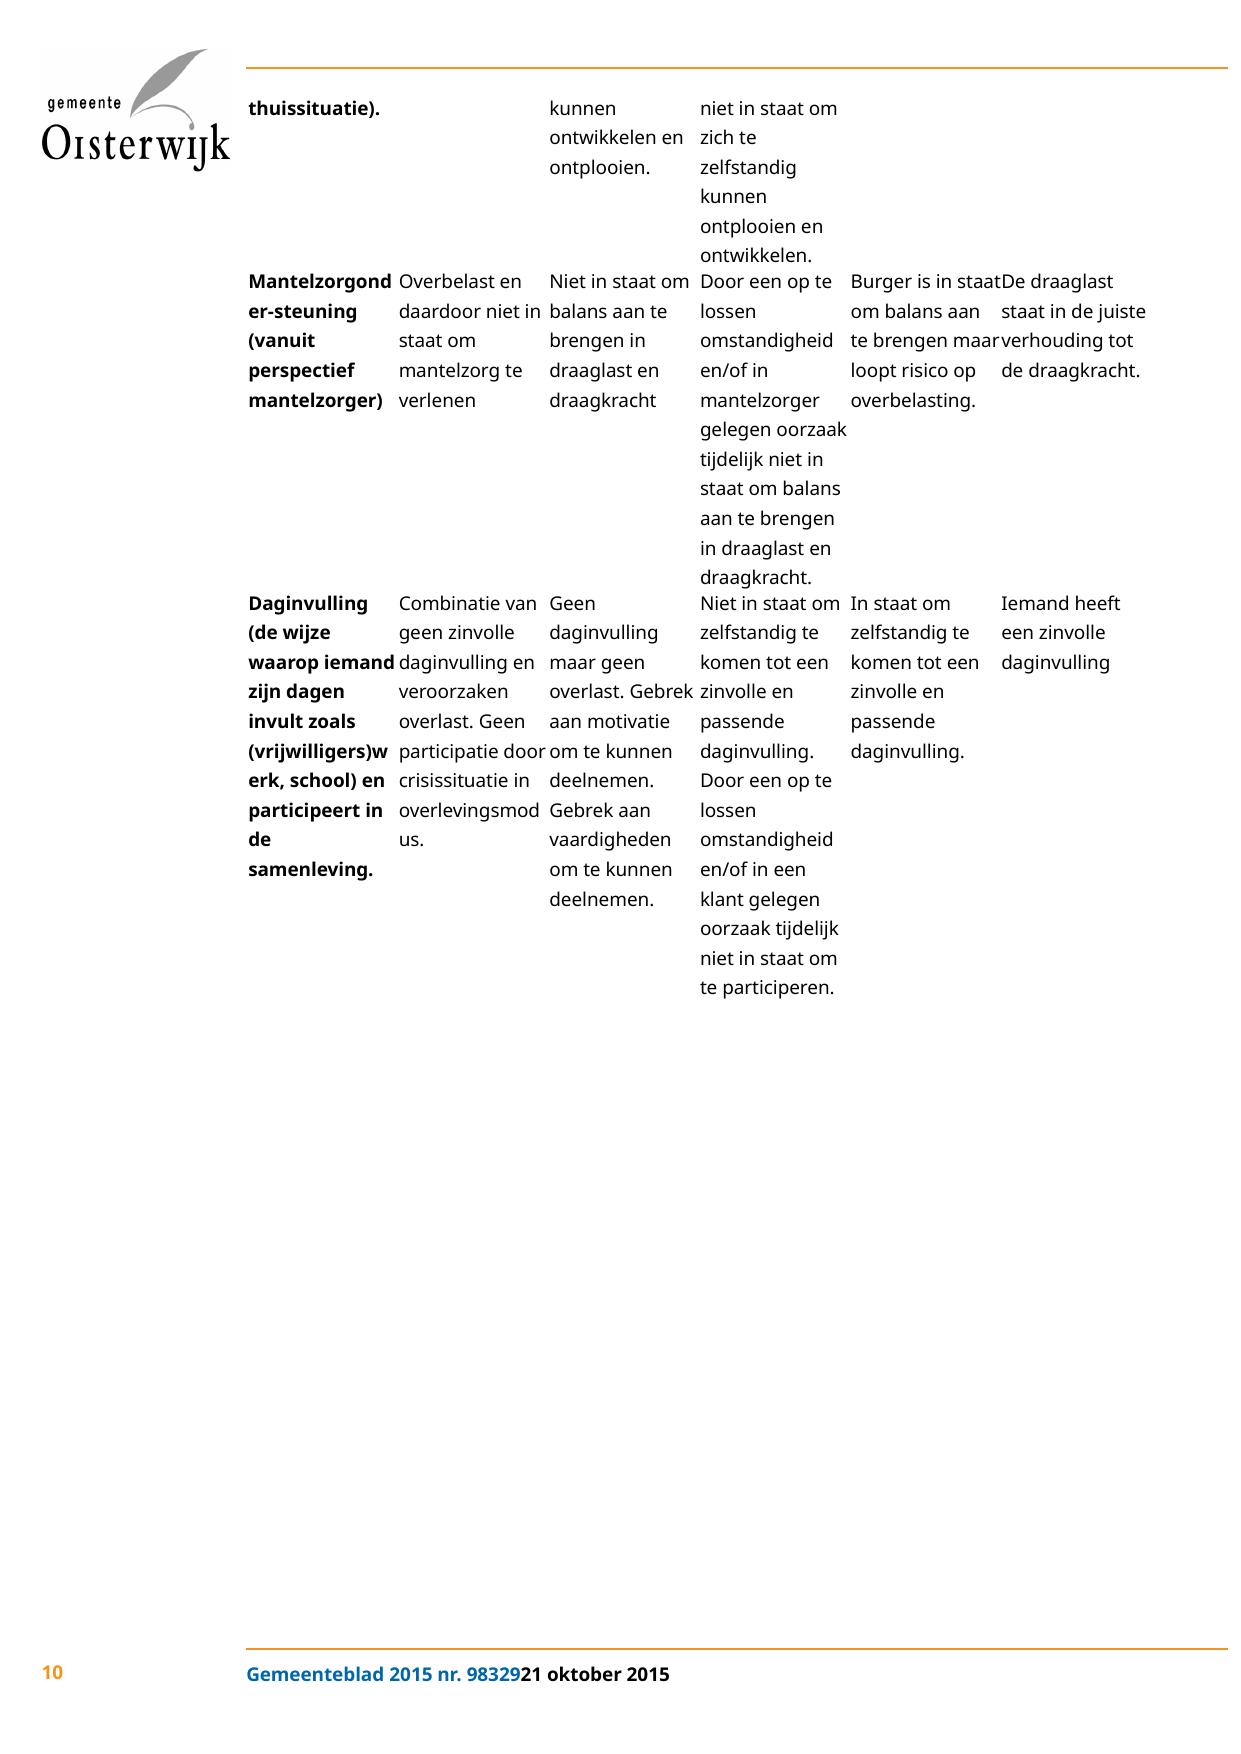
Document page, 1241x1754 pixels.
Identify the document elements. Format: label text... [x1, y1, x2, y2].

table_cell Mantelzorgonder-steuning (vanuit perspectief mantelzorger) [248, 269, 398, 590]
table_cell In staat om zelfstandig te komen tot een zinvolle en passende daginvulling. [850, 590, 1001, 1000]
table_cell Niet in staat om balans aan te brengen in draaglast en draagkracht [549, 269, 700, 590]
table_cell Iemand heeft een zinvolle daginvulling [1001, 590, 1152, 1000]
table_cell thuissituatie). [248, 95, 398, 268]
table_cell [1001, 95, 1152, 268]
table_cell Daginvulling (de wijze waarop iemand zijn dagen invult zoals (vrijwilligers)werk, school) en participeert in de samenleving. [248, 590, 398, 1000]
table_cell Niet in staat om zelfstandig te komen tot een zinvolle en passende daginvulling. Door een op te lossen omstandigheid en/of in een klant gelegen oorzaak tijdelijk niet in staat om te participeren. [700, 590, 850, 1000]
table_cell Overbelast en daardoor niet in staat om mantelzorg te verlenen [399, 269, 549, 590]
table_cell De draaglast staat in de juiste verhouding tot de draagkracht. [1001, 269, 1152, 590]
table_cell niet in staat om zich te zelfstandig kunnen ontplooien en ontwikkelen. [700, 95, 850, 268]
picture [41, 47, 231, 172]
table_cell [399, 95, 549, 268]
table_cell Geen daginvulling maar geen overlast. Gebrek aan motivatie om te kunnen deelnemen. Gebrek aan vaardigheden om te kunnen deelnemen. [549, 590, 700, 1000]
table_cell kunnen ontwikkelen en ontplooien. [549, 95, 700, 268]
table_cell Door een op te lossen omstandigheid en/of in mantelzorger gelegen oorzaak tijdelijk niet in staat om balans aan te brengen in draaglast en draagkracht. [700, 269, 850, 590]
table_cell [850, 95, 1001, 268]
table_cell Combinatie van geen zinvolle daginvulling en veroorzaken overlast. Geen participatie door crisissituatie in overlevingsmodus. [399, 590, 549, 1000]
table_cell Burger is in staat om balans aan te brengen maar loopt risico op overbelasting. [850, 269, 1001, 590]
